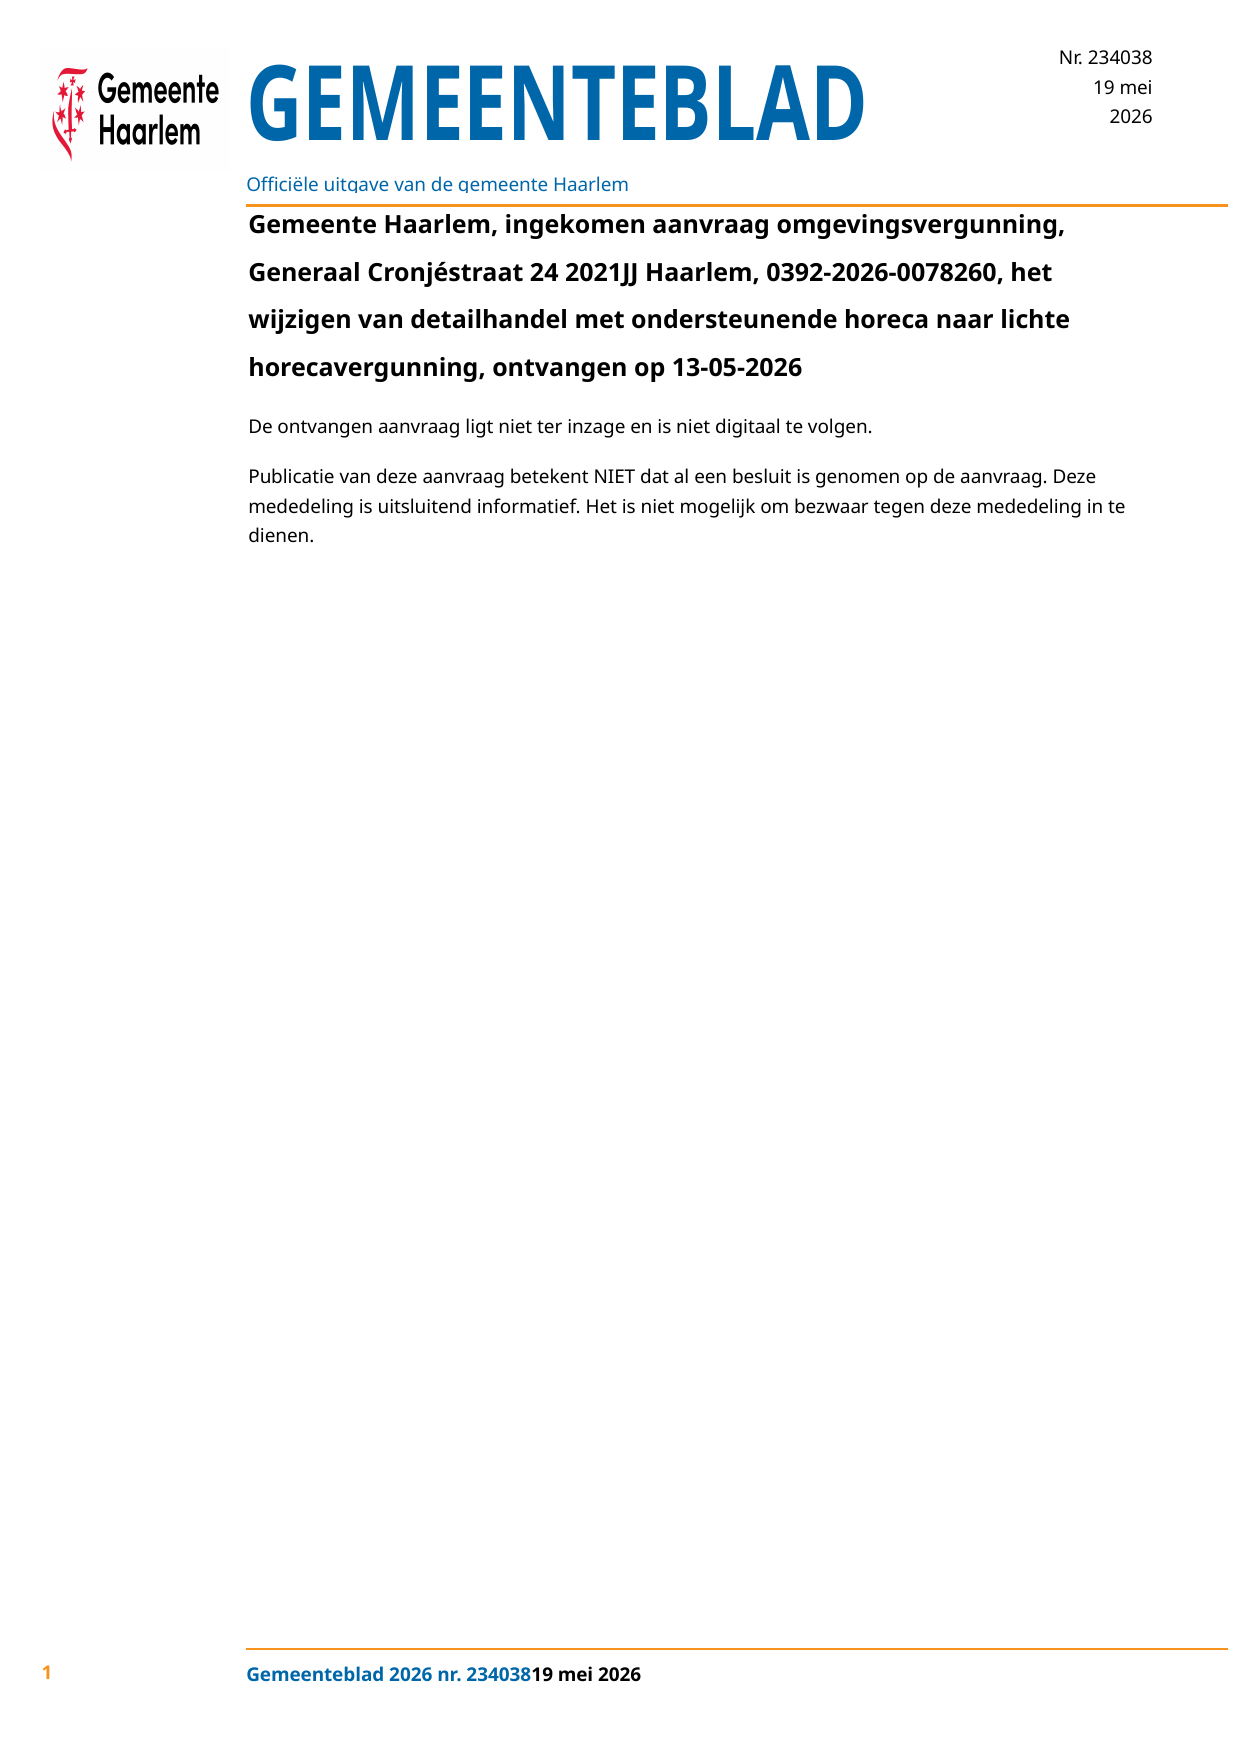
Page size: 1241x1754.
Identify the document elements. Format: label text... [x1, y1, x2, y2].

text Gemeente Haarlem, ingekomen aanvraag omgevingsvergunning, Generaal Cronjéstraat 24 2021JJ Haarlem, 0392-2026-0078260, het wijzigen van detailhandel met ondersteunende horeca naar lichte horecavergunning, ontvangen op 13-05-2026 [248, 207, 1152, 384]
text Publicatie van deze aanvraag betekent NIET dat al een besluit is genomen op de aanvraag. Deze mededeling is uitsluitend informatief. Het is niet mogelijk om bezwaar tegen deze mededeling in te dienen. [248, 463, 1152, 548]
picture [41, 47, 231, 172]
text De ontvangen aanvraag ligt niet ter inzage en is niet digitaal te volgen. [248, 413, 1152, 439]
